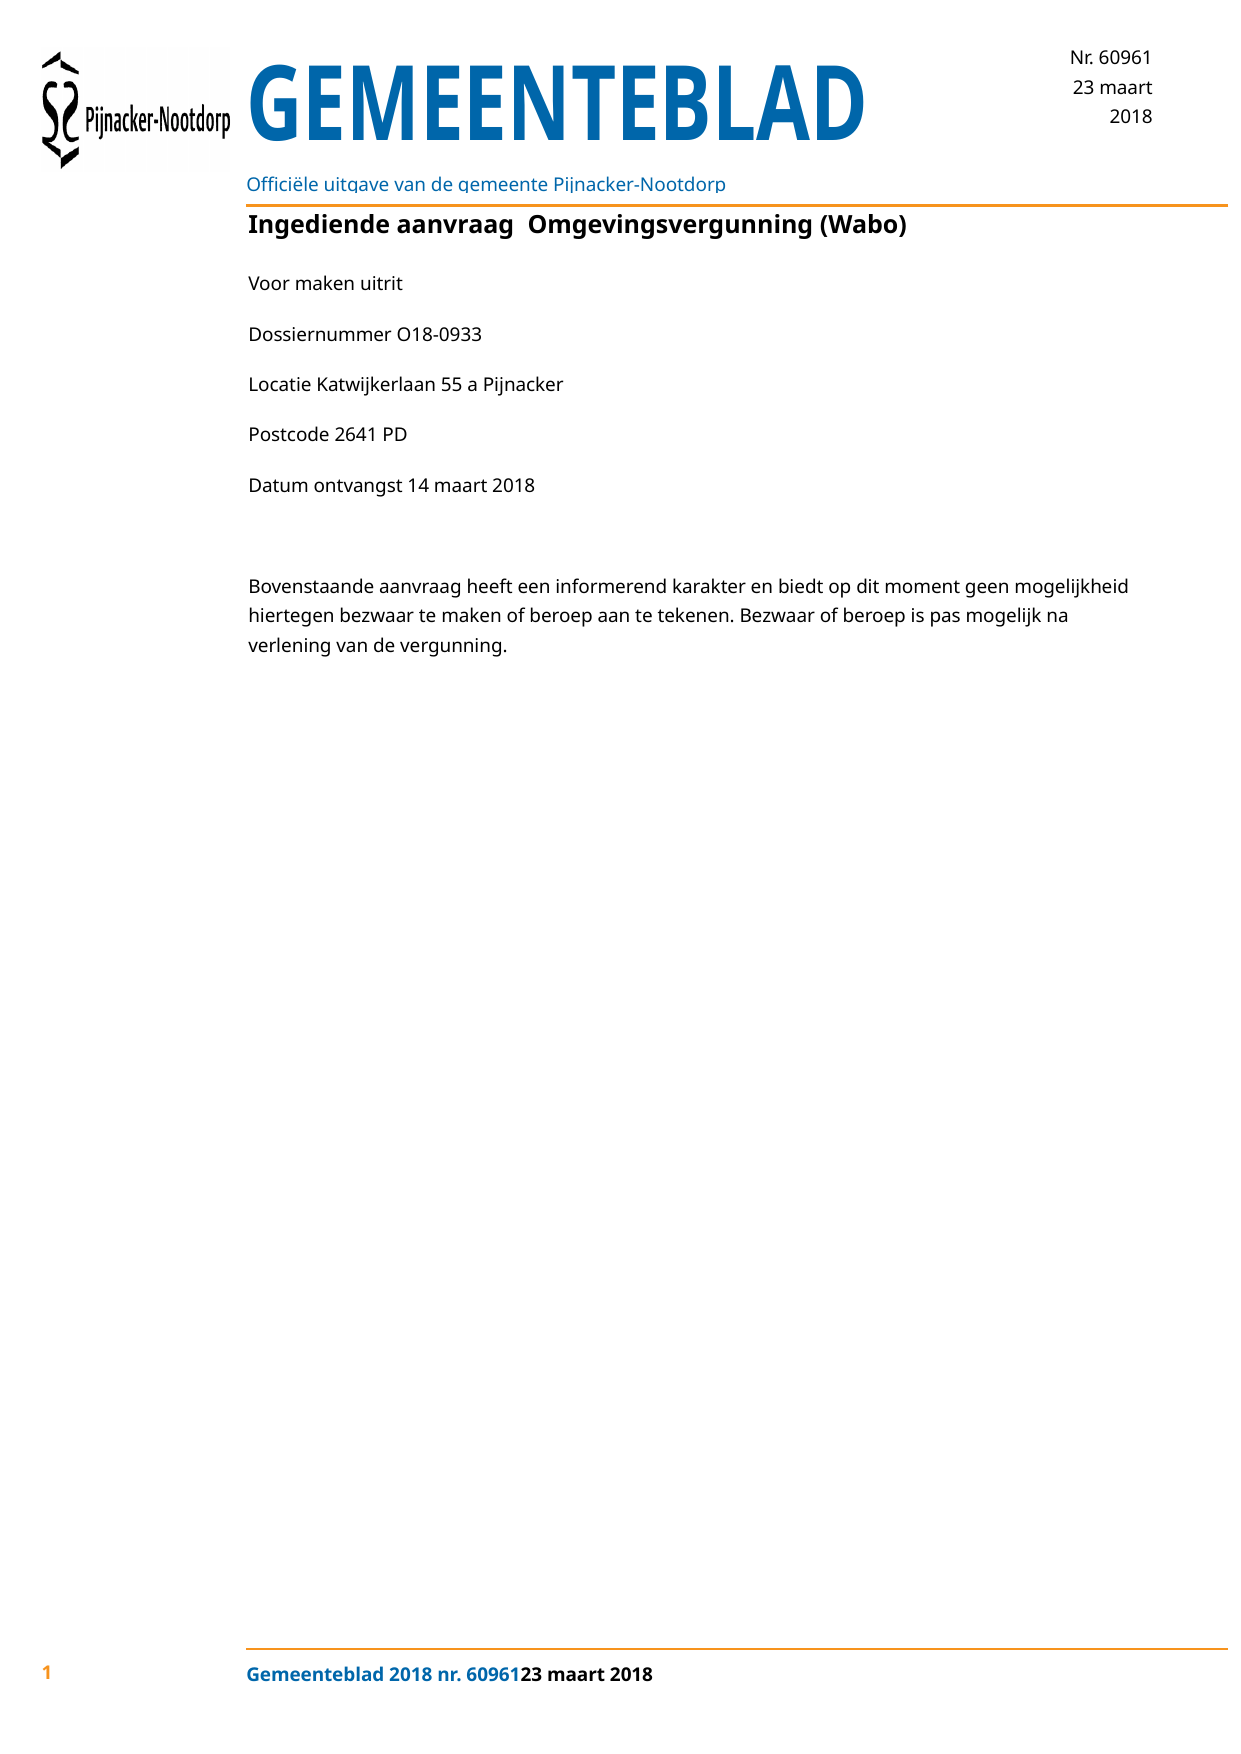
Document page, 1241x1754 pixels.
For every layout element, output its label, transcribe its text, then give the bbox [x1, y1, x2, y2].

text Voor maken uitrit [248, 270, 1152, 296]
text Ingediende aanvraag Omgevingsvergunning (Wabo) [248, 207, 1152, 241]
text Dossiernummer O18-0933 [248, 321, 1152, 346]
text Postcode 2641 PD [248, 422, 1152, 447]
text Locatie Katwijkerlaan 55 a Pijnacker [248, 371, 1152, 397]
picture [41, 47, 231, 172]
text Bovenstaande aanvraag heeft een informerend karakter en biedt op dit moment geen mogelijkheid hiertegen bezwaar te maken of beroep aan te tekenen. Bezwaar of beroep is pas mogelijk na verlening van de vergunning. [248, 573, 1152, 658]
text Datum ontvangst 14 maart 2018 [248, 472, 1152, 498]
